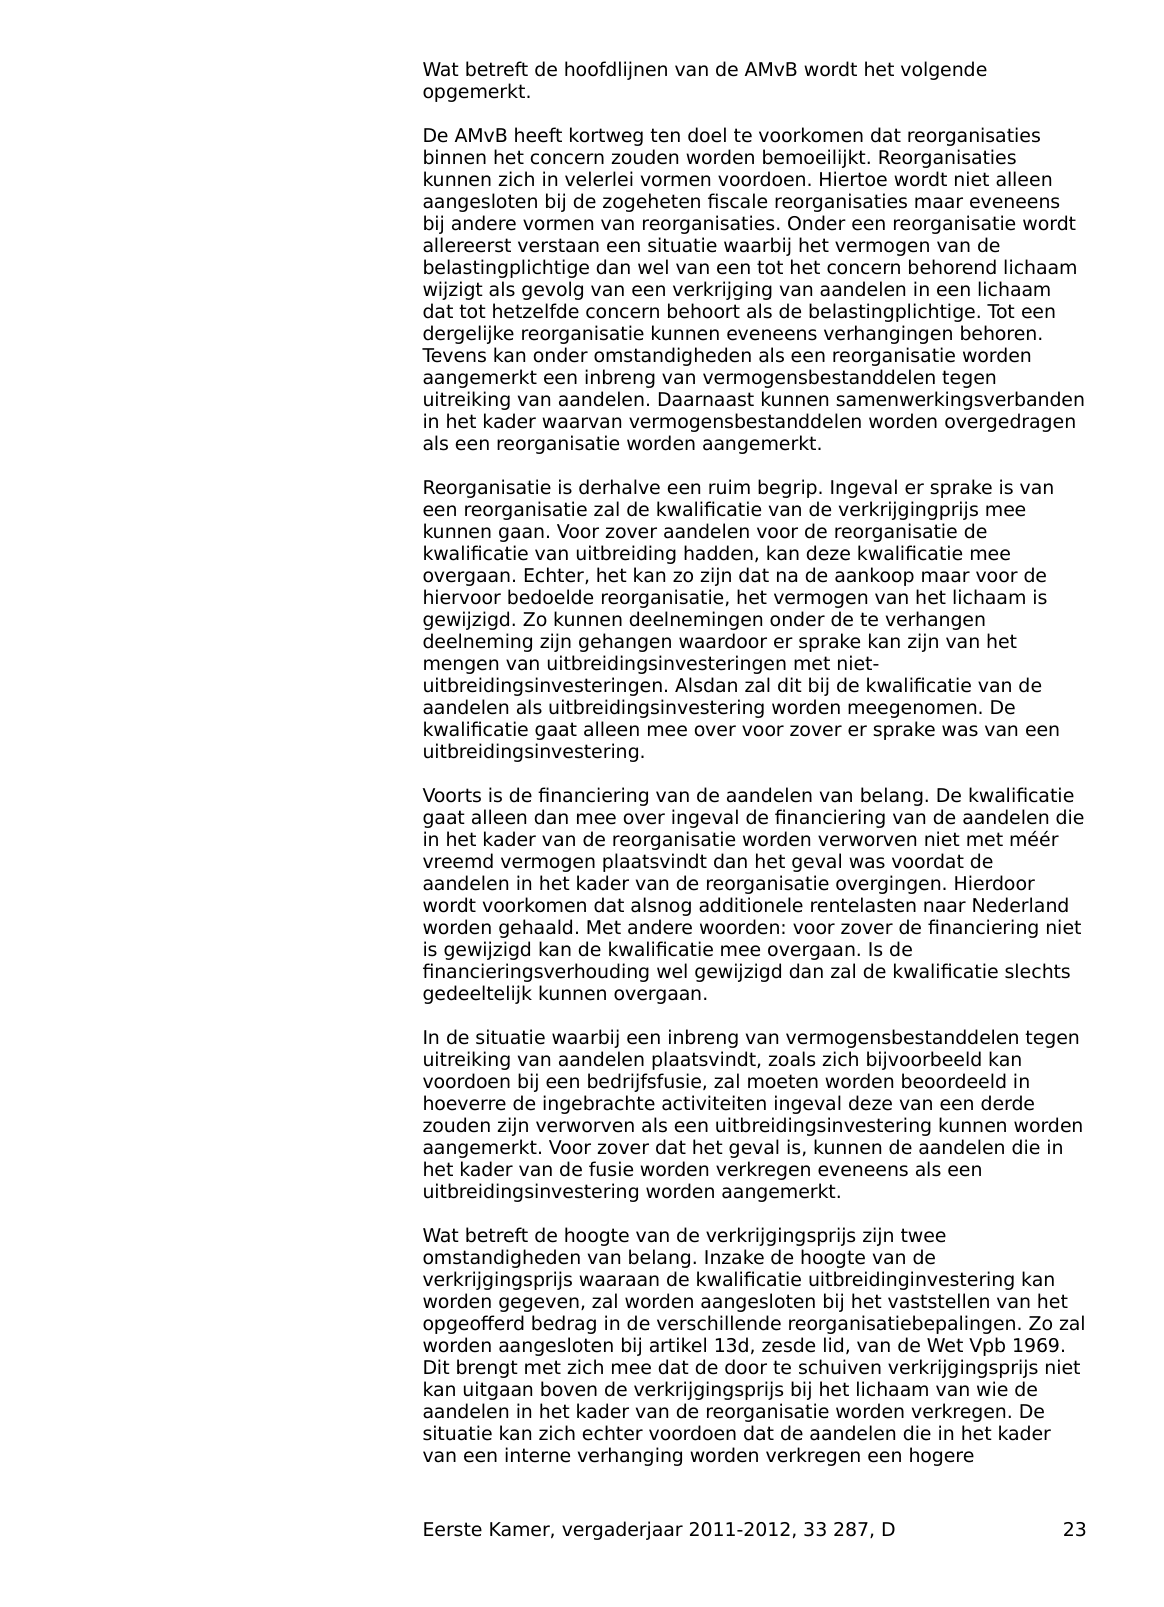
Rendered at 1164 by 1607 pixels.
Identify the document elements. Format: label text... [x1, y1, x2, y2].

text Reorganisatie is derhalve een ruim begrip. Ingeval er sprake is van een reorganisatie zal de kwalificatie van de verkrijgingprijs mee kunnen gaan. Voor zover aandelen voor de reorganisatie de kwalificatie van uitbreiding hadden, kan deze kwalificatie mee overgaan. Echter, het kan zo zijn dat na de aankoop maar voor de hiervoor bedoelde reorganisatie, het vermogen van het lichaam is gewijzigd. Zo kunnen deelnemingen onder de te verhangen deelneming zijn gehangen waardoor er sprake kan zijn van het mengen van uitbreidingsinvesteringen met niet-uitbreidingsinvesteringen. Alsdan zal dit bij de kwalificatie van de aandelen als uitbreidingsinvestering worden meegenomen. De kwalificatie gaat alleen mee over voor zover er sprake was van een uitbreidingsinvestering. [422, 477, 1087, 763]
text Wat betreft de hoofdlijnen van de AMvB wordt het volgende opgemerkt. [422, 59, 1087, 103]
text Voorts is de financiering van de aandelen van belang. De kwalificatie gaat alleen dan mee over ingeval de financiering van de aandelen die in het kader van de reorganisatie worden verworven niet met méér vreemd vermogen plaatsvindt dan het geval was voordat de aandelen in het kader van de reorganisatie overgingen. Hierdoor wordt voorkomen dat alsnog additionele rentelasten naar Nederland worden gehaald. Met andere woorden: voor zover de financiering niet is gewijzigd kan de kwalificatie mee overgaan. Is de financieringsverhouding wel gewijzigd dan zal de kwalificatie slechts gedeeltelijk kunnen overgaan. [422, 785, 1087, 1005]
text In de situatie waarbij een inbreng van vermogensbestanddelen tegen uitreiking van aandelen plaatsvindt, zoals zich bijvoorbeeld kan voordoen bij een bedrijfsfusie, zal moeten worden beoordeeld in hoeverre de ingebrachte activiteiten ingeval deze van een derde zouden zijn verworven als een uitbreidingsinvestering kunnen worden aangemerkt. Voor zover dat het geval is, kunnen de aandelen die in het kader van de fusie worden verkregen eveneens als een uitbreidingsinvestering worden aangemerkt. [422, 1027, 1087, 1203]
text De AMvB heeft kortweg ten doel te voorkomen dat reorganisaties binnen het concern zouden worden bemoeilijkt. Reorganisaties kunnen zich in velerlei vormen voordoen. Hiertoe wordt niet alleen aangesloten bij de zogeheten fiscale reorganisaties maar eveneens bij andere vormen van reorganisaties. Onder een reorganisatie wordt allereerst verstaan een situatie waarbij het vermogen van de belastingplichtige dan wel van een tot het concern behorend lichaam wijzigt als gevolg van een verkrijging van aandelen in een lichaam dat tot hetzelfde concern behoort als de belastingplichtige. Tot een dergelijke reorganisatie kunnen eveneens verhangingen behoren. Tevens kan onder omstandigheden als een reorganisatie worden aangemerkt een inbreng van vermogensbestanddelen tegen uitreiking van aandelen. Daarnaast kunnen samenwerkingsverbanden in het kader waarvan vermogensbestanddelen worden overgedragen als een reorganisatie worden aangemerkt. [422, 125, 1087, 455]
text Wat betreft de hoogte van de verkrijgingsprijs zijn twee omstandigheden van belang. Inzake de hoogte van de verkrijgingsprijs waaraan de kwalificatie uitbreidinginvestering kan worden gegeven, zal worden aangesloten bij het vaststellen van het opgeofferd bedrag in de verschillende reorganisatiebepalingen. Zo zal worden aangesloten bij artikel 13d, zesde lid, van de Wet Vpb 1969. Dit brengt met zich mee dat de door te schuiven verkrijgingsprijs niet kan uitgaan boven de verkrijgingsprijs bij het lichaam van wie de aandelen in het kader van de reorganisatie worden verkregen. De situatie kan zich echter voordoen dat de aandelen die in het kader van een interne verhanging worden verkregen een hogere [422, 1225, 1087, 1467]
